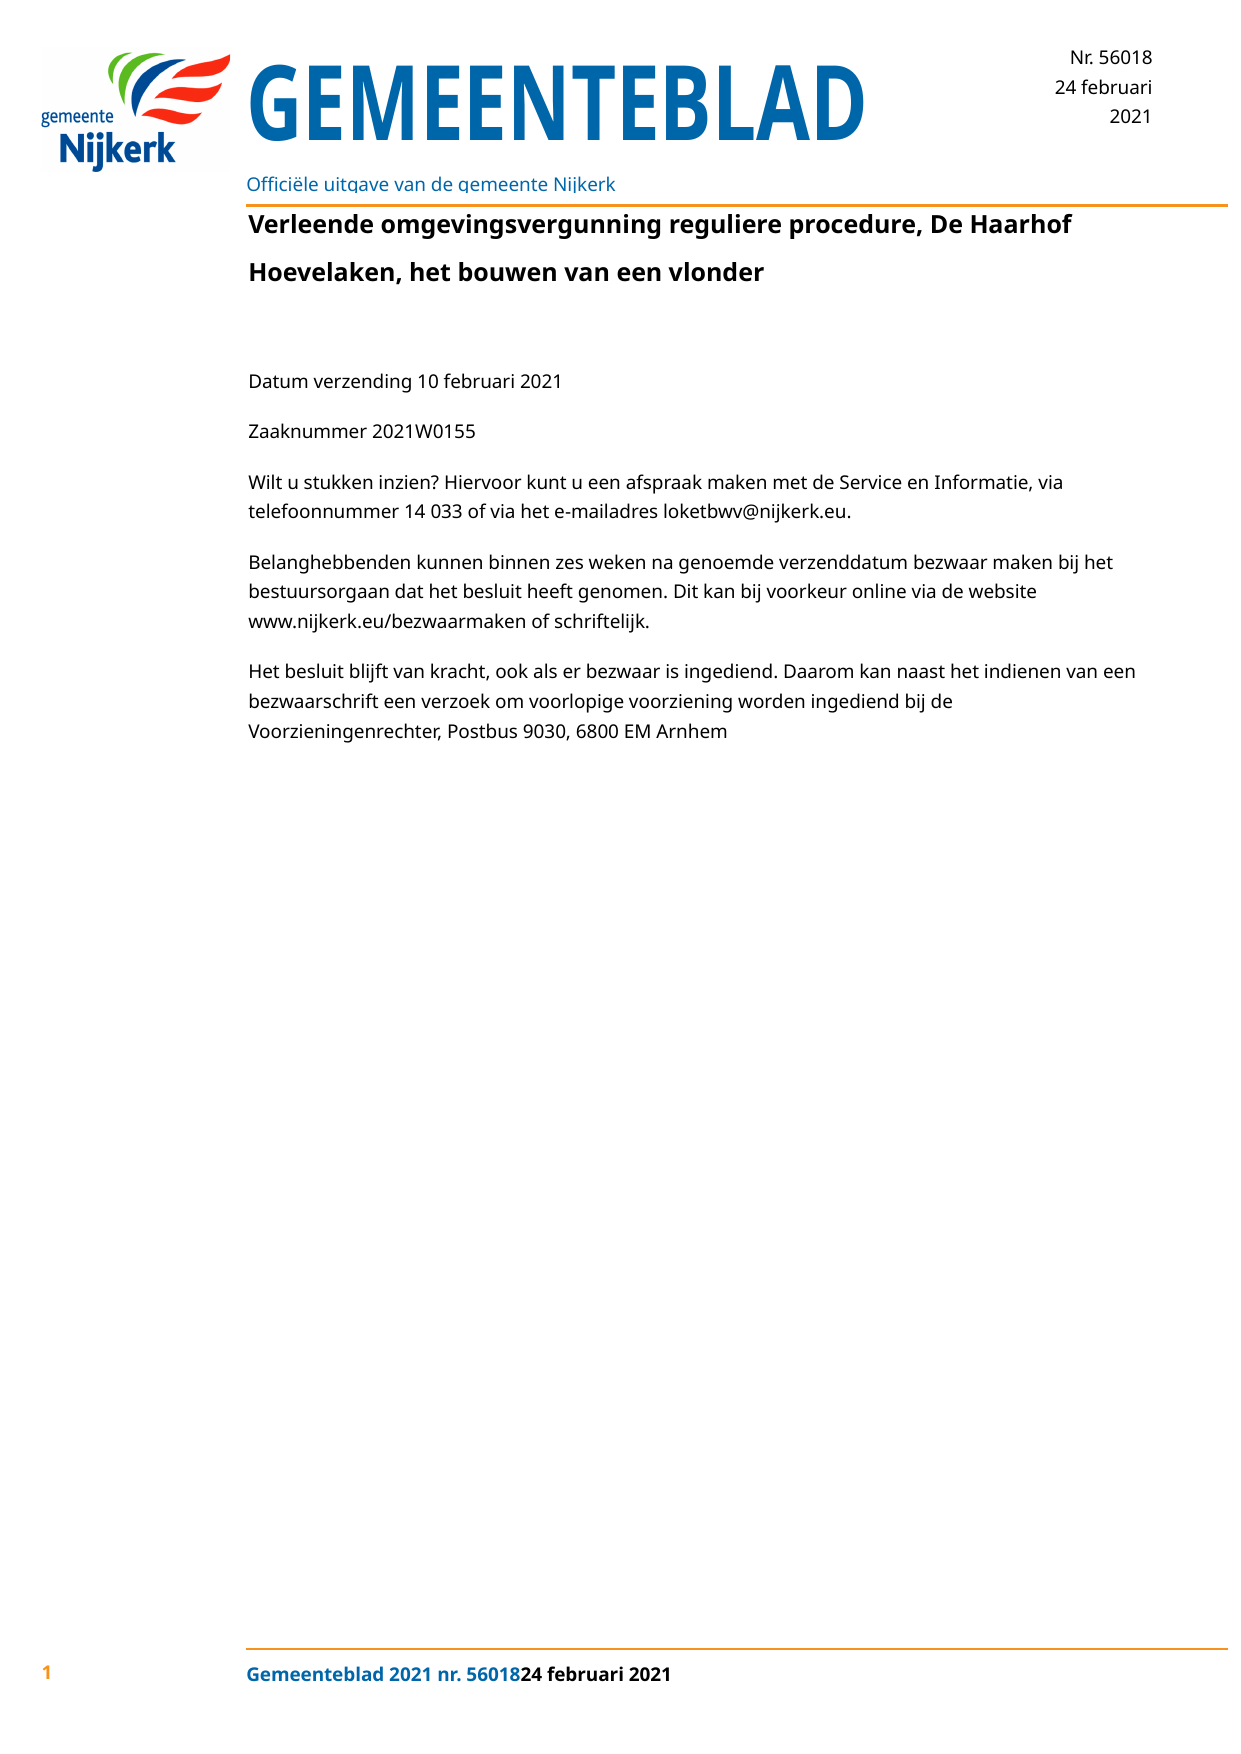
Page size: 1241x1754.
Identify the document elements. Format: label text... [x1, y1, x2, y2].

picture [41, 47, 231, 172]
text Belanghebbenden kunnen binnen zes weken na genoemde verzenddatum bezwaar maken bij het bestuursorgaan dat het besluit heeft genomen. Dit kan bij voorkeur online via de website www.nijkerk.eu/bezwaarmaken of schriftelijk. [248, 549, 1152, 634]
text Het besluit blijft van kracht, ook als er bezwaar is ingediend. Daarom kan naast het indienen van een bezwaarschrift een verzoek om voorlopige voorziening worden ingediend bij de Voorzieningenrechter, Postbus 9030, 6800 EM Arnhem [248, 659, 1152, 744]
text Wilt u stukken inzien? Hiervoor kunt u een afspraak maken met de Service en Informatie, via telefoonnummer 14 033 of via het e-mailadres loketbwv@nijkerk.eu. [248, 469, 1152, 524]
text Verleende omgevingsvergunning reguliere procedure, De Haarhof Hoevelaken, het bouwen van een vlonder [248, 207, 1152, 288]
text Zaaknummer 2021W0155 [248, 419, 1152, 444]
text Datum verzending 10 februari 2021 [248, 368, 1152, 394]
